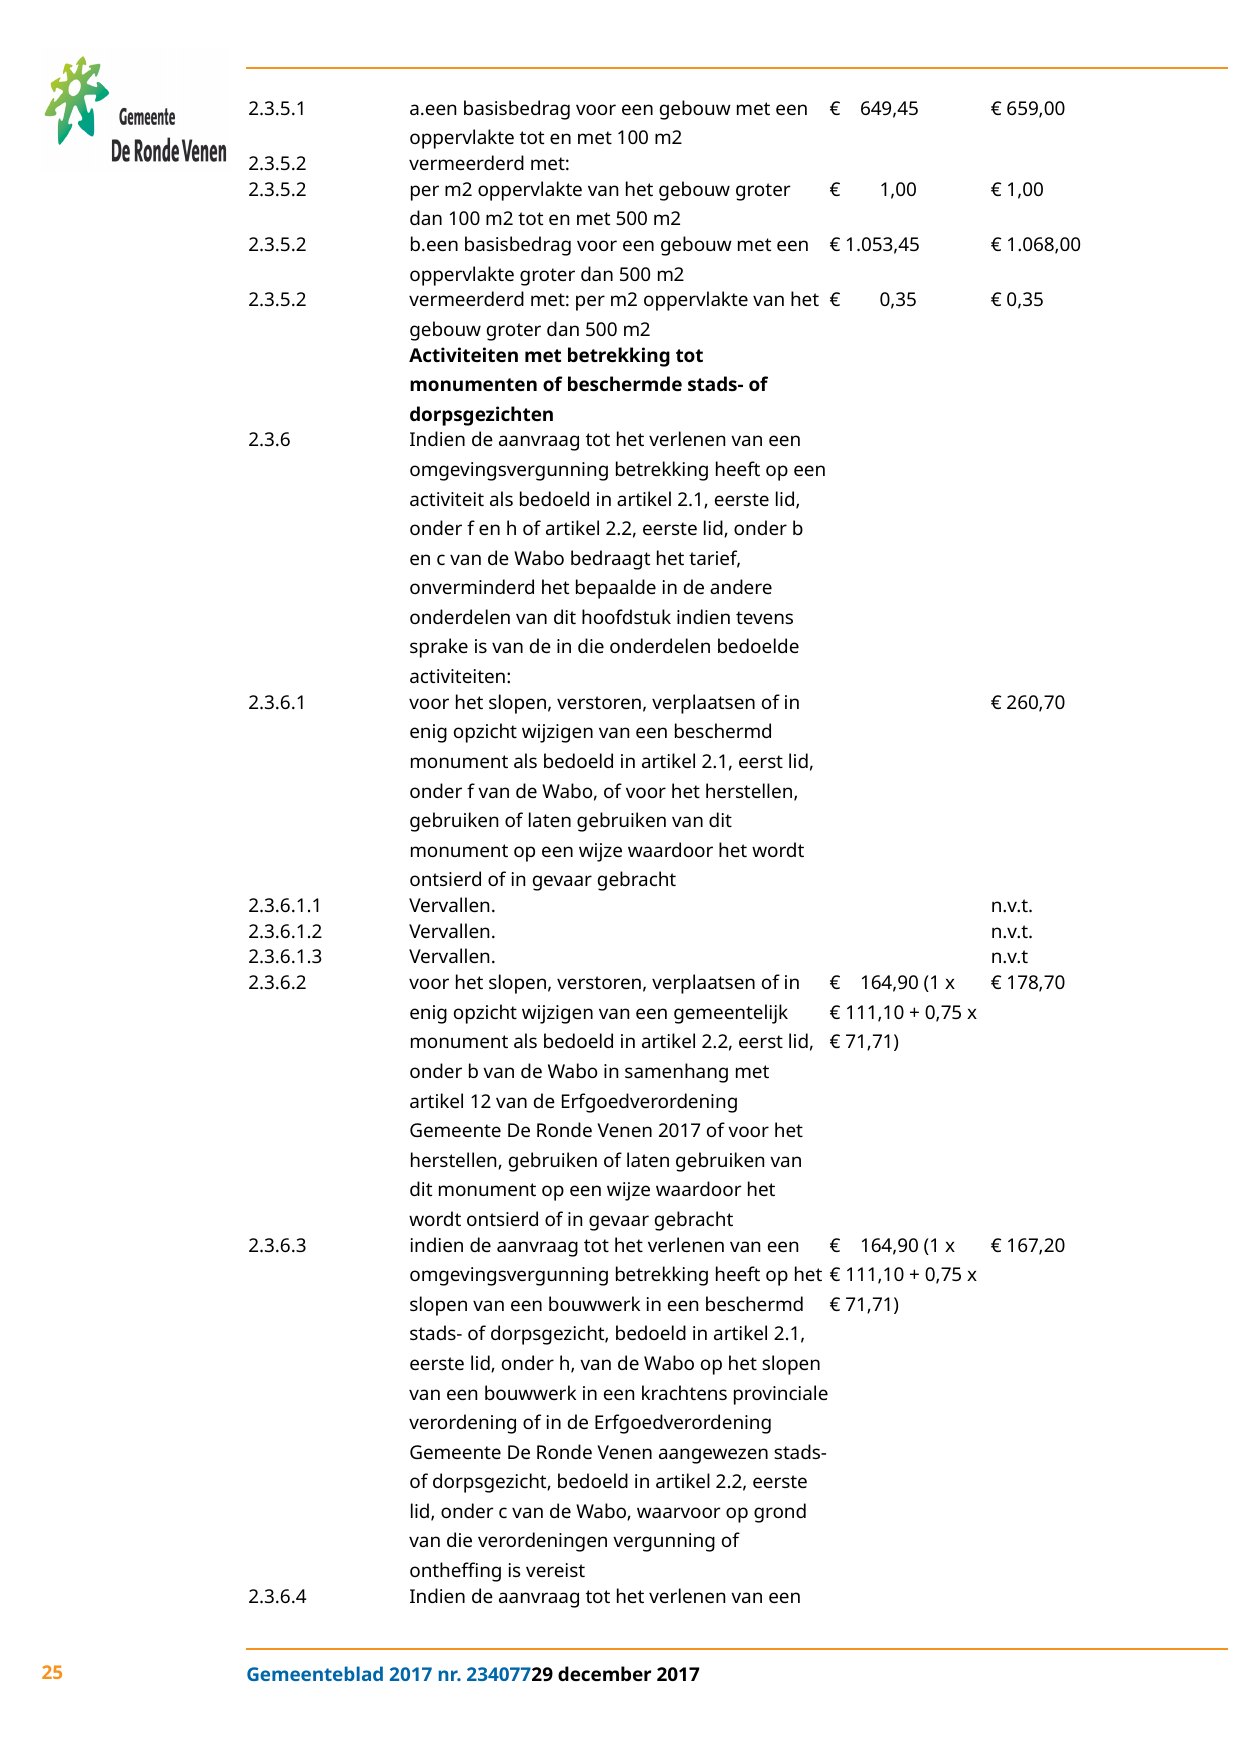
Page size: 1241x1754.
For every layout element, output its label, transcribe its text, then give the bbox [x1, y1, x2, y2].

table_cell € 260,70 [991, 689, 1152, 892]
table_cell € 0,35 [991, 286, 1152, 342]
table_cell 2.3.6.1.1 [248, 892, 409, 918]
table_cell 2.3.5.2 [248, 231, 409, 286]
table_cell € 1,00 [829, 176, 991, 231]
table_cell € 659,00 [991, 95, 1152, 150]
table_cell [829, 427, 991, 689]
table_cell Indien de aanvraag tot het verlenen van een omgevingsvergunning betrekking heeft op een activiteit als bedoeld in artikel 2.1, eerste lid, onder f en h of artikel 2.2, eerste lid, onder b en c van de Wabo bedraagt het tarief, onverminderd het bepaalde in de andere onderdelen van dit hoofdstuk indien tevens sprake is van de in die onderdelen bedoelde activiteiten: [409, 427, 829, 689]
picture [41, 47, 231, 172]
table_cell 2.3.5.2 [248, 286, 409, 342]
table_cell [829, 918, 991, 944]
table_cell € 164,90 (1 x € 111,10 + 0,75 x € 71,71) [829, 1232, 991, 1583]
table_cell € 1.053,45 [829, 231, 991, 286]
table_cell 2.3.6 [248, 427, 409, 689]
table_cell n.v.t. [991, 892, 1152, 918]
table_cell [248, 342, 409, 427]
table_cell n.v.t. [991, 918, 1152, 944]
table_cell 2.3.6.4 [248, 1583, 409, 1609]
table_cell € 178,70 [991, 970, 1152, 1232]
table_cell [991, 1583, 1152, 1609]
table_cell € 167,20 [991, 1232, 1152, 1583]
table_cell [829, 944, 991, 969]
table_cell [991, 342, 1152, 427]
table_cell Vervallen. [409, 892, 829, 918]
table_cell 2.3.6.1 [248, 689, 409, 892]
table_cell Vervallen. [409, 944, 829, 969]
table_cell 2.3.6.2 [248, 970, 409, 1232]
table_cell voor het slopen, verstoren, verplaatsen of in enig opzicht wijzigen van een beschermd monument als bedoeld in artikel 2.1, eerst lid, onder f van de Wabo, of voor het herstellen, gebruiken of laten gebruiken van dit monument op een wijze waardoor het wordt ontsierd of in gevaar gebracht [409, 689, 829, 892]
table_cell 2.3.6.1.3 [248, 944, 409, 969]
table_cell [829, 150, 991, 176]
table_cell [991, 427, 1152, 689]
table_cell Vervallen. [409, 918, 829, 944]
table_cell voor het slopen, verstoren, verplaatsen of in enig opzicht wijzigen van een gemeentelijk monument als bedoeld in artikel 2.2, eerst lid, onder b van de Wabo in samenhang met artikel 12 van de Erfgoedverordening Gemeente De Ronde Venen 2017 of voor het herstellen, gebruiken of laten gebruiken van dit monument op een wijze waardoor het wordt ontsierd of in gevaar gebracht [409, 970, 829, 1232]
table_cell a.een basisbedrag voor een gebouw met een oppervlakte tot en met 100 m2 [409, 95, 829, 150]
table_cell Indien de aanvraag tot het verlenen van een [409, 1583, 829, 1609]
table_cell vermeerderd met: [409, 150, 829, 176]
table_cell € 649,45 [829, 95, 991, 150]
table_cell 2.3.5.1 [248, 95, 409, 150]
table_cell € 1.068,00 [991, 231, 1152, 286]
table_cell [991, 150, 1152, 176]
table_cell € 0,35 [829, 286, 991, 342]
table_cell 2.3.6.3 [248, 1232, 409, 1583]
table_cell € 1,00 [991, 176, 1152, 231]
table_cell per m2 oppervlakte van het gebouw groter dan 100 m2 tot en met 500 m2 [409, 176, 829, 231]
table_cell n.v.t [991, 944, 1152, 969]
table_cell [829, 342, 991, 427]
table_cell [829, 1583, 991, 1609]
table_cell Activiteiten met betrekking tot monumenten of beschermde stads- of dorpsgezichten [409, 342, 829, 427]
table_cell b.een basisbedrag voor een gebouw met een oppervlakte groter dan 500 m2 [409, 231, 829, 286]
table_cell vermeerderd met: per m2 oppervlakte van het gebouw groter dan 500 m2 [409, 286, 829, 342]
table_cell [829, 892, 991, 918]
table_cell 2.3.6.1.2 [248, 918, 409, 944]
table_cell 2.3.5.2 [248, 176, 409, 231]
table_cell 2.3.5.2 [248, 150, 409, 176]
table_cell [829, 689, 991, 892]
table_cell € 164,90 (1 x € 111,10 + 0,75 x € 71,71) [829, 970, 991, 1232]
table_cell indien de aanvraag tot het verlenen van een omgevingsvergunning betrekking heeft op het slopen van een bouwwerk in een beschermd stads- of dorpsgezicht, bedoeld in artikel 2.1, eerste lid, onder h, van de Wabo op het slopen van een bouwwerk in een krachtens provinciale verordening of in de Erfgoedverordening Gemeente De Ronde Venen aangewezen stads- of dorpsgezicht, bedoeld in artikel 2.2, eerste lid, onder c van de Wabo, waarvoor op grond van die verordeningen vergunning of ontheffing is vereist [409, 1232, 829, 1583]
